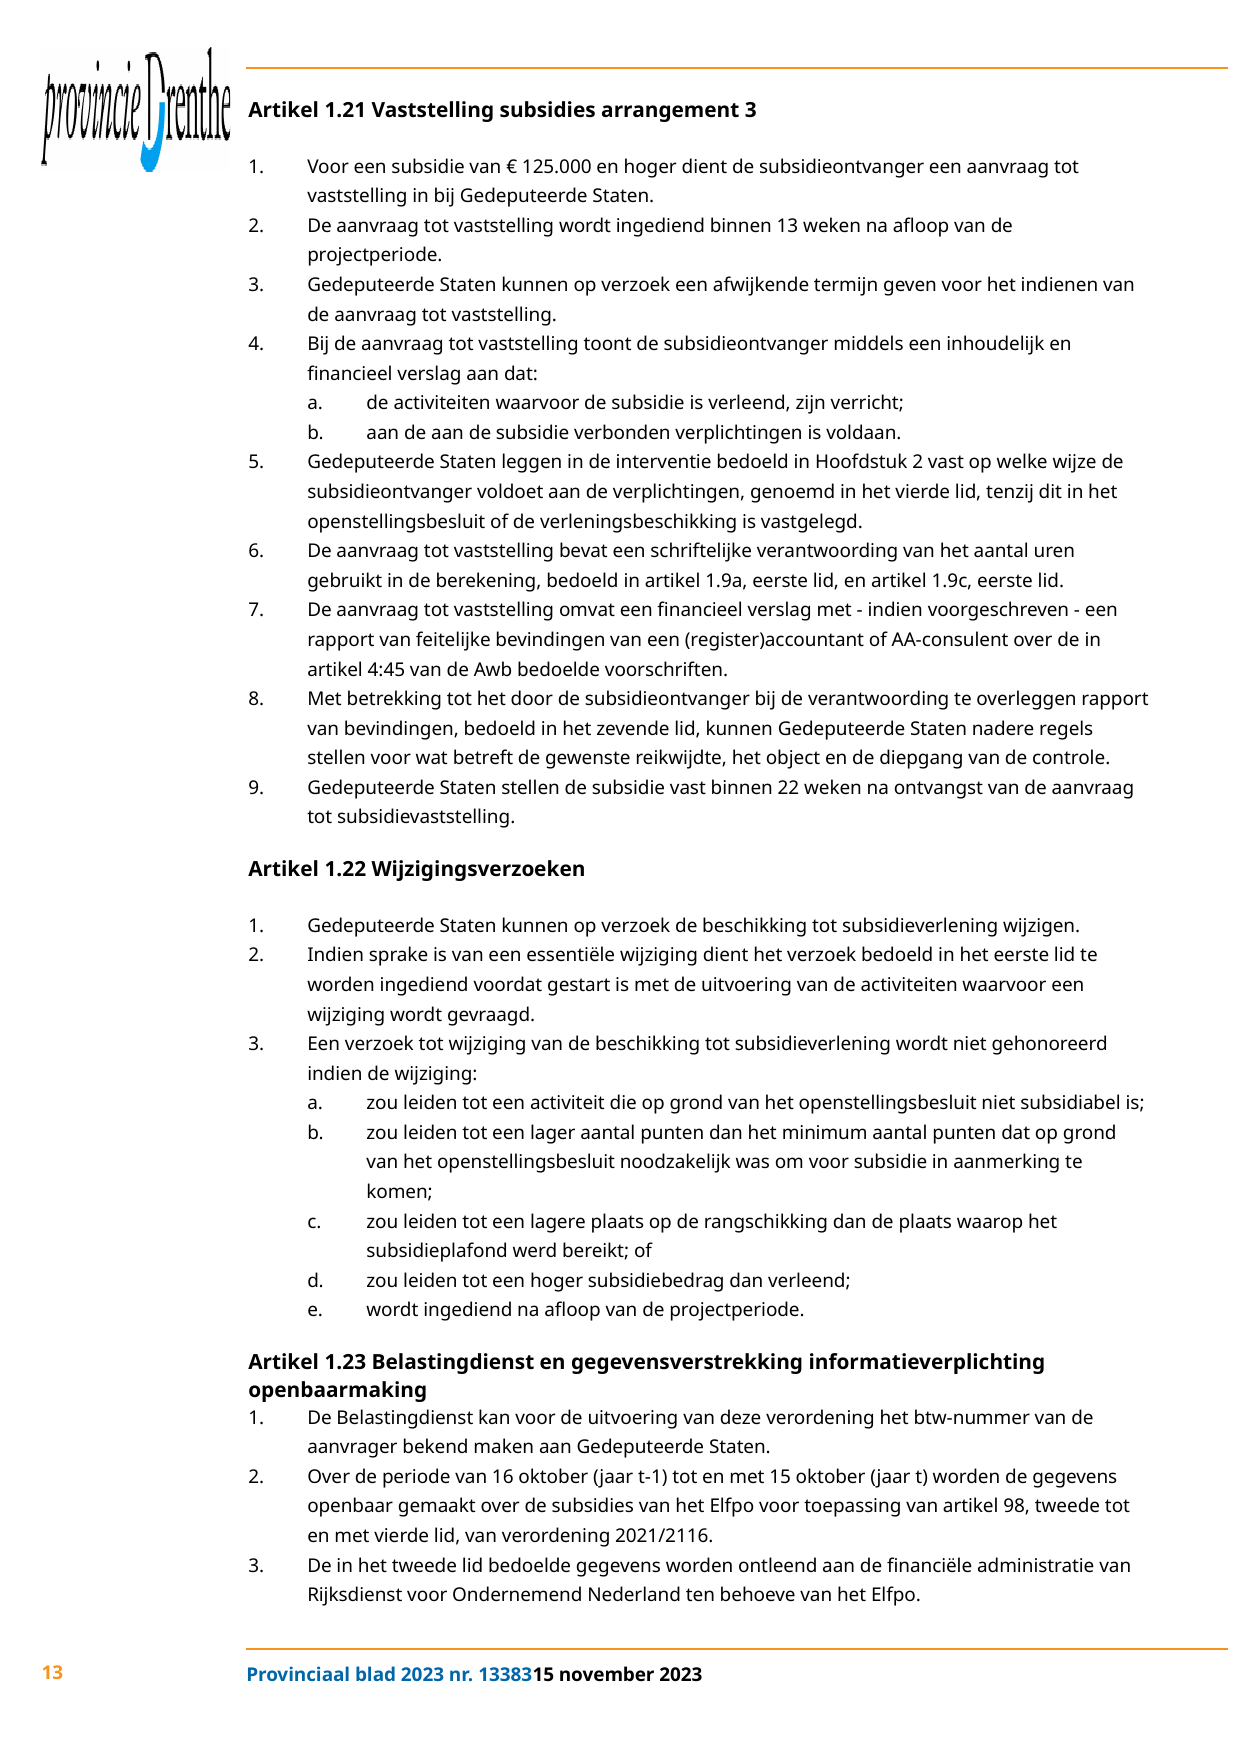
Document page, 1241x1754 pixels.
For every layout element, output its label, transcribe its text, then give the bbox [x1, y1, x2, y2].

list De aanvraag tot vaststelling omvat een financieel verslag met - indien voorgeschreven - een rapport van feitelijke bevindingen van een (register)accountant of AA-consulent over de in artikel 4:45 van de Awb bedoelde voorschriften. [248, 597, 1152, 681]
list zou leiden tot een lagere plaats op de rangschikking dan de plaats waarop het subsidieplafond werd bereikt; of [307, 1208, 1152, 1263]
list zou leiden tot een lager aantal punten dan het minimum aantal punten dat op grond van het openstellingsbesluit noodzakelijk was om voor subsidie in aanmerking te komen; [307, 1119, 1152, 1204]
list De in het tweede lid bedoelde gegevens worden ontleend aan de financiële administratie van Rijksdienst voor Ondernemend Nederland ten behoeve van het Elfpo. [248, 1552, 1152, 1607]
list Over de periode van 16 oktober (jaar t-1) tot en met 15 oktober (jaar t) worden de gegevens openbaar gemaakt over de subsidies van het Elfpo voor toepassing van artikel 98, tweede tot en met vierde lid, van verordening 2021/2116. [248, 1463, 1152, 1548]
list Bij de aanvraag tot vaststelling toont de subsidieontvanger middels een inhoudelijk en financieel verslag aan dat: [248, 330, 1152, 386]
list De aanvraag tot vaststelling bevat een schriftelijke verantwoording van het aantal uren gebruikt in de berekening, bedoeld in artikel 1.9a, eerste lid, en artikel 1.9c, eerste lid. [248, 537, 1152, 593]
list Gedeputeerde Staten kunnen op verzoek een afwijkende termijn geven voor het indienen van de aanvraag tot vaststelling. [248, 271, 1152, 326]
list Voor een subsidie van € 125.000 en hoger dient de subsidieontvanger een aanvraag tot vaststelling in bij Gedeputeerde Staten. [248, 153, 1152, 208]
picture [41, 47, 231, 172]
list De aanvraag tot vaststelling wordt ingediend binnen 13 weken na afloop van de projectperiode. [248, 212, 1152, 267]
list wordt ingediend na afloop van de projectperiode. [307, 1297, 1152, 1322]
list de activiteiten waarvoor de subsidie is verleend, zijn verricht; [307, 389, 1152, 415]
list zou leiden tot een hoger subsidiebedrag dan verleend; [307, 1267, 1152, 1293]
list Gedeputeerde Staten kunnen op verzoek de beschikking tot subsidieverlening wijzigen. [248, 912, 1152, 938]
list aan de aan de subsidie verbonden verplichtingen is voldaan. [307, 419, 1152, 445]
list Met betrekking tot het door de subsidieontvanger bij de verantwoording te overleggen rapport van bevindingen, bedoeld in het zevende lid, kunnen Gedeputeerde Staten nadere regels stellen voor wat betreft de gewenste reikwijdte, het object en de diepgang van de controle. [248, 685, 1152, 770]
list Een verzoek tot wijziging van de beschikking tot subsidieverlening wordt niet gehonoreerd indien de wijziging: [248, 1030, 1152, 1086]
list Indien sprake is van een essentiële wijziging dient het verzoek bedoeld in het eerste lid te worden ingediend voordat gestart is met de uitvoering van de activiteiten waarvoor een wijziging wordt gevraagd. [248, 942, 1152, 1027]
list Gedeputeerde Staten leggen in de interventie bedoeld in Hoofdstuk 2 vast op welke wijze de subsidieontvanger voldoet aan de verplichtingen, genoemd in het vierde lid, tenzij dit in het openstellingsbesluit of de verleningsbeschikking is vastgelegd. [248, 449, 1152, 533]
text Artikel 1.23 Belastingdienst en gegevensverstrekking informatieverplichting openbaarmaking [248, 1347, 1152, 1404]
list De Belastingdienst kan voor de uitvoering van deze verordening het btw-nummer van de aanvrager bekend maken aan Gedeputeerde Staten. [248, 1404, 1152, 1459]
list Gedeputeerde Staten stellen de subsidie vast binnen 22 weken na ontvangst van de aanvraag tot subsidievaststelling. [248, 774, 1152, 829]
list zou leiden tot een activiteit die op grond van het openstellingsbesluit niet subsidiabel is; [307, 1089, 1152, 1115]
text Artikel 1.21 Vaststelling subsidies arrangement 3 [248, 95, 1152, 123]
text Artikel 1.22 Wijzigingsverzoeken [248, 854, 1152, 882]
